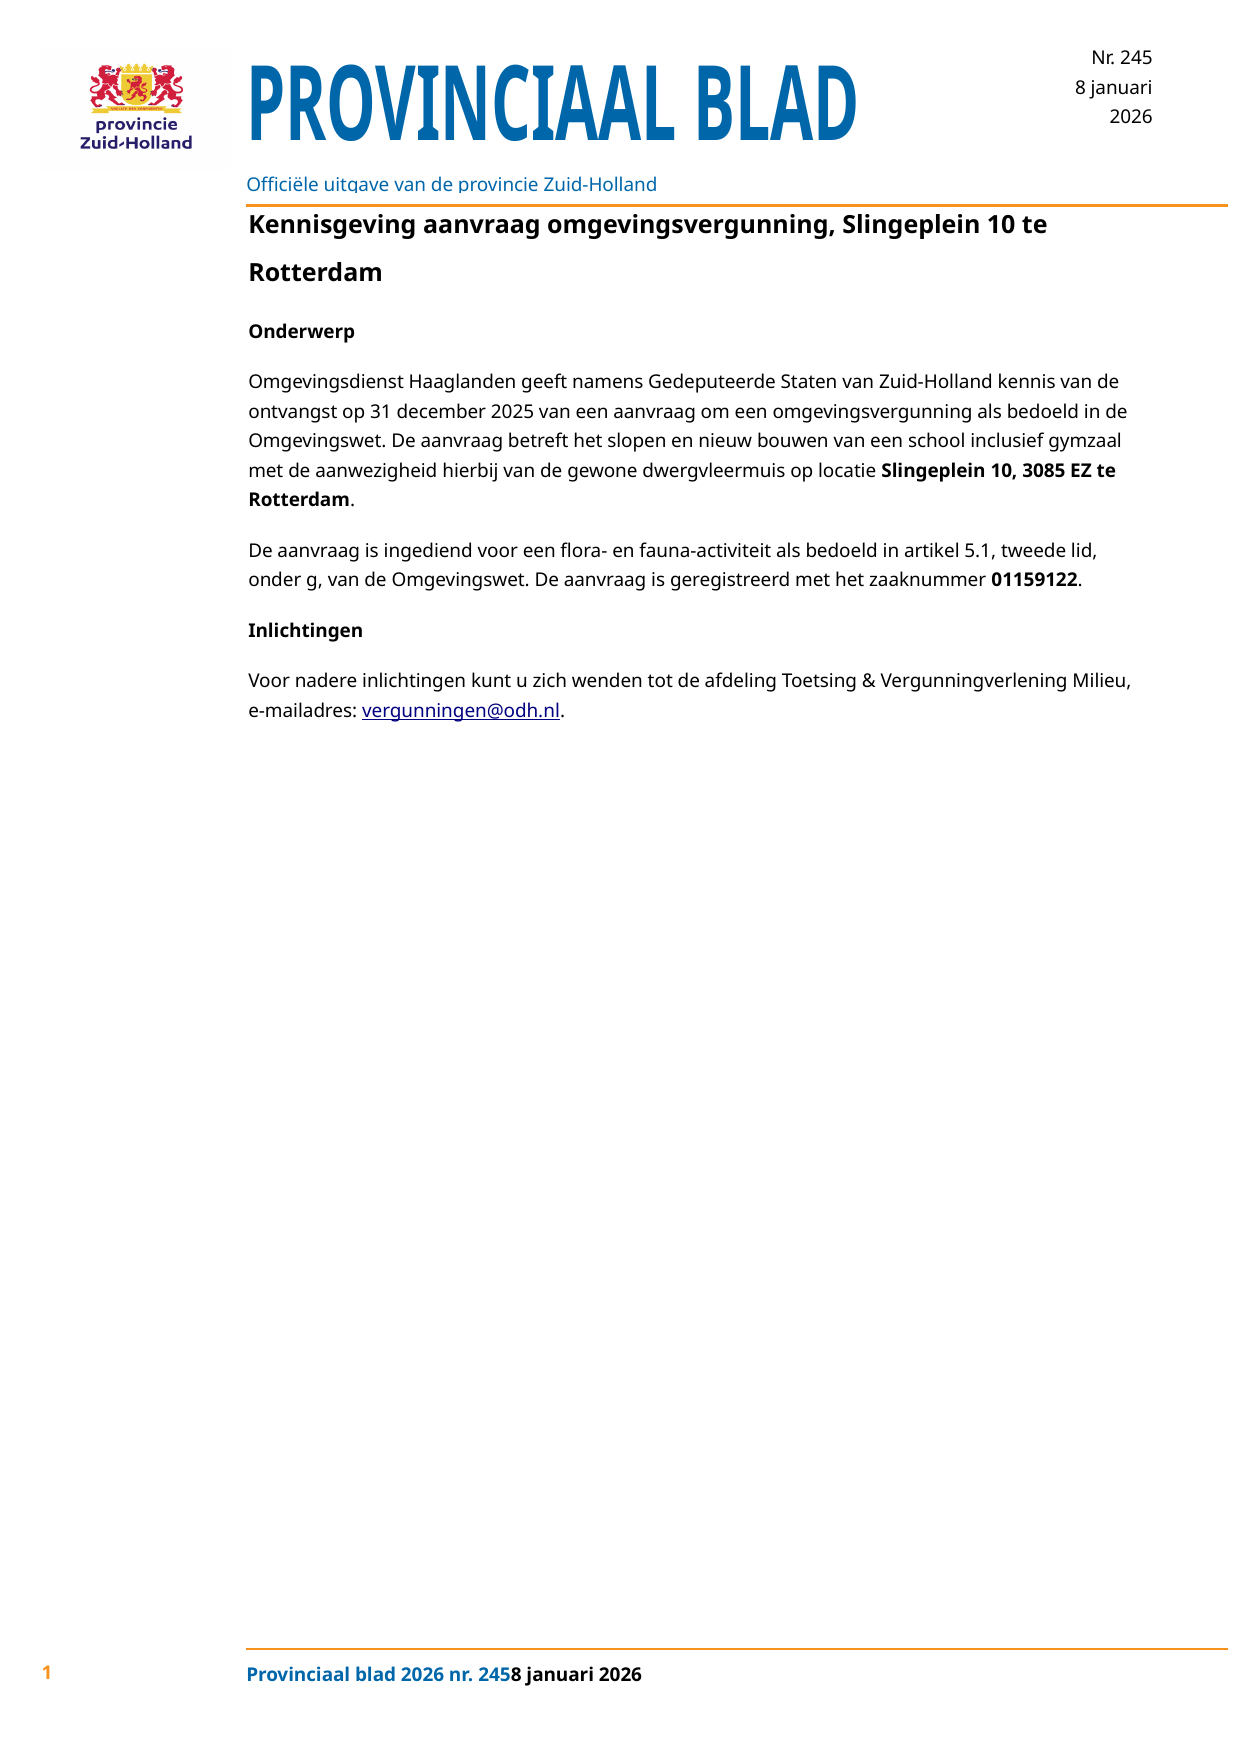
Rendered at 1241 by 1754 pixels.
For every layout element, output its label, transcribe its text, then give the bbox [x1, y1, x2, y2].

text Inlichtingen [248, 617, 1152, 643]
text Omgevingsdienst Haaglanden geeft namens Gedeputeerde Staten van Zuid-Holland kennis van de ontvangst op 31 december 2025 van een aanvraag om een omgevingsvergunning als bedoeld in de Omgevingswet. De aanvraag betreft het slopen en nieuw bouwen van een school inclusief gymzaal met de aanwezigheid hierbij van de gewone dwergvleermuis op locatie Slingeplein 10, 3085 EZ te Rotterdam. [248, 368, 1152, 512]
text Kennisgeving aanvraag omgevingsvergunning, Slingeplein 10 te Rotterdam [248, 207, 1152, 288]
picture [41, 47, 231, 172]
text Onderwerp [248, 318, 1152, 344]
text De aanvraag is ingediend voor een flora- en fauna-activiteit als bedoeld in artikel 5.1, tweede lid, onder g, van de Omgevingswet. De aanvraag is geregistreerd met het zaaknummer 01159122. [248, 537, 1152, 592]
text Voor nadere inlichtingen kunt u zich wenden tot de afdeling Toetsing & Vergunningverlening Milieu, e-mailadres: vergunningen@odh.nl. [248, 667, 1152, 723]
